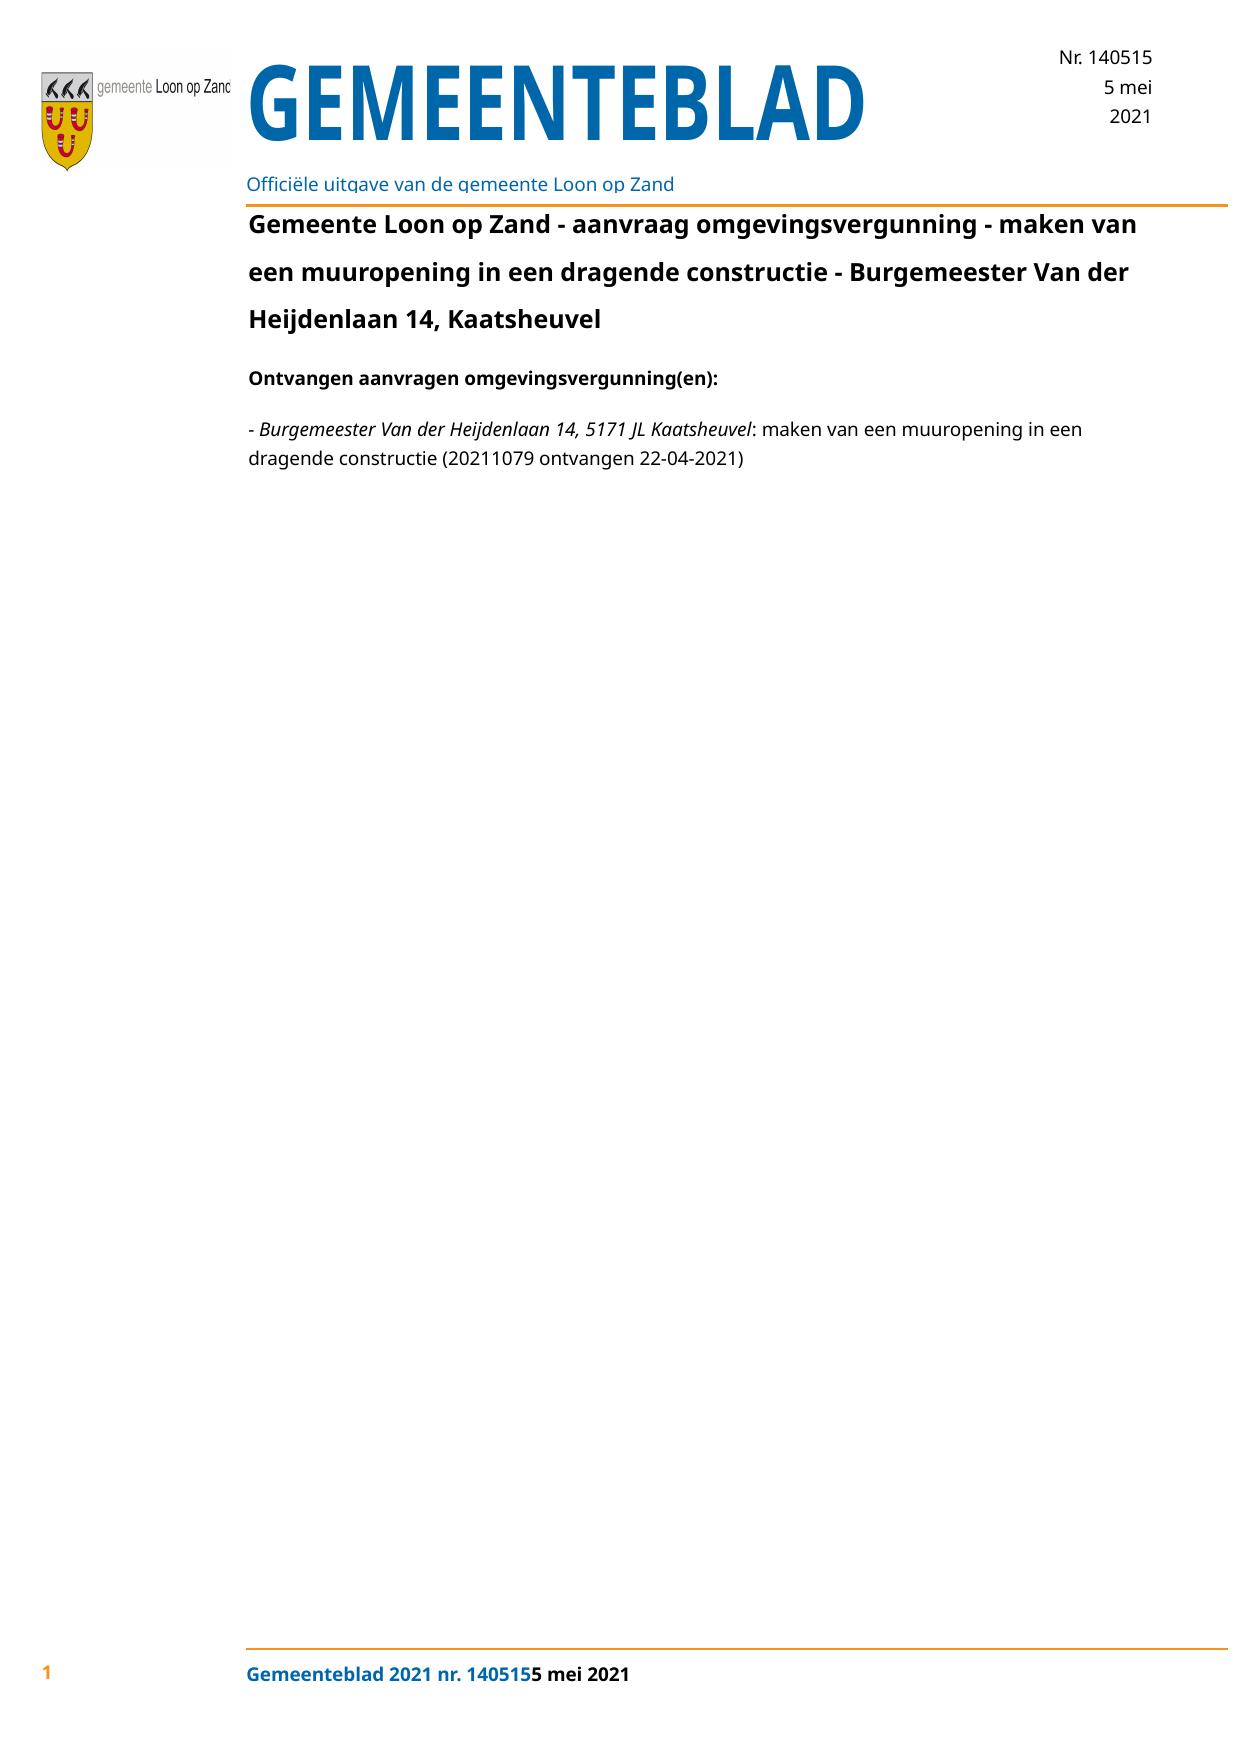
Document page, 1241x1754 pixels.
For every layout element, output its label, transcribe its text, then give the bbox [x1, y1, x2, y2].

text Ontvangen aanvragen omgevingsvergunning(en): [248, 366, 1152, 391]
text Gemeente Loon op Zand - aanvraag omgevingsvergunning - maken van een muuropening in een dragende constructie - Burgemeester Van der Heijdenlaan 14, Kaatsheuvel [248, 207, 1152, 336]
text - Burgemeester Van der Heijdenlaan 14, 5171 JL Kaatsheuvel: maken van een muuropening in een dragende constructie (20211079 ontvangen 22-04-2021) [248, 416, 1152, 471]
picture [41, 47, 231, 172]
